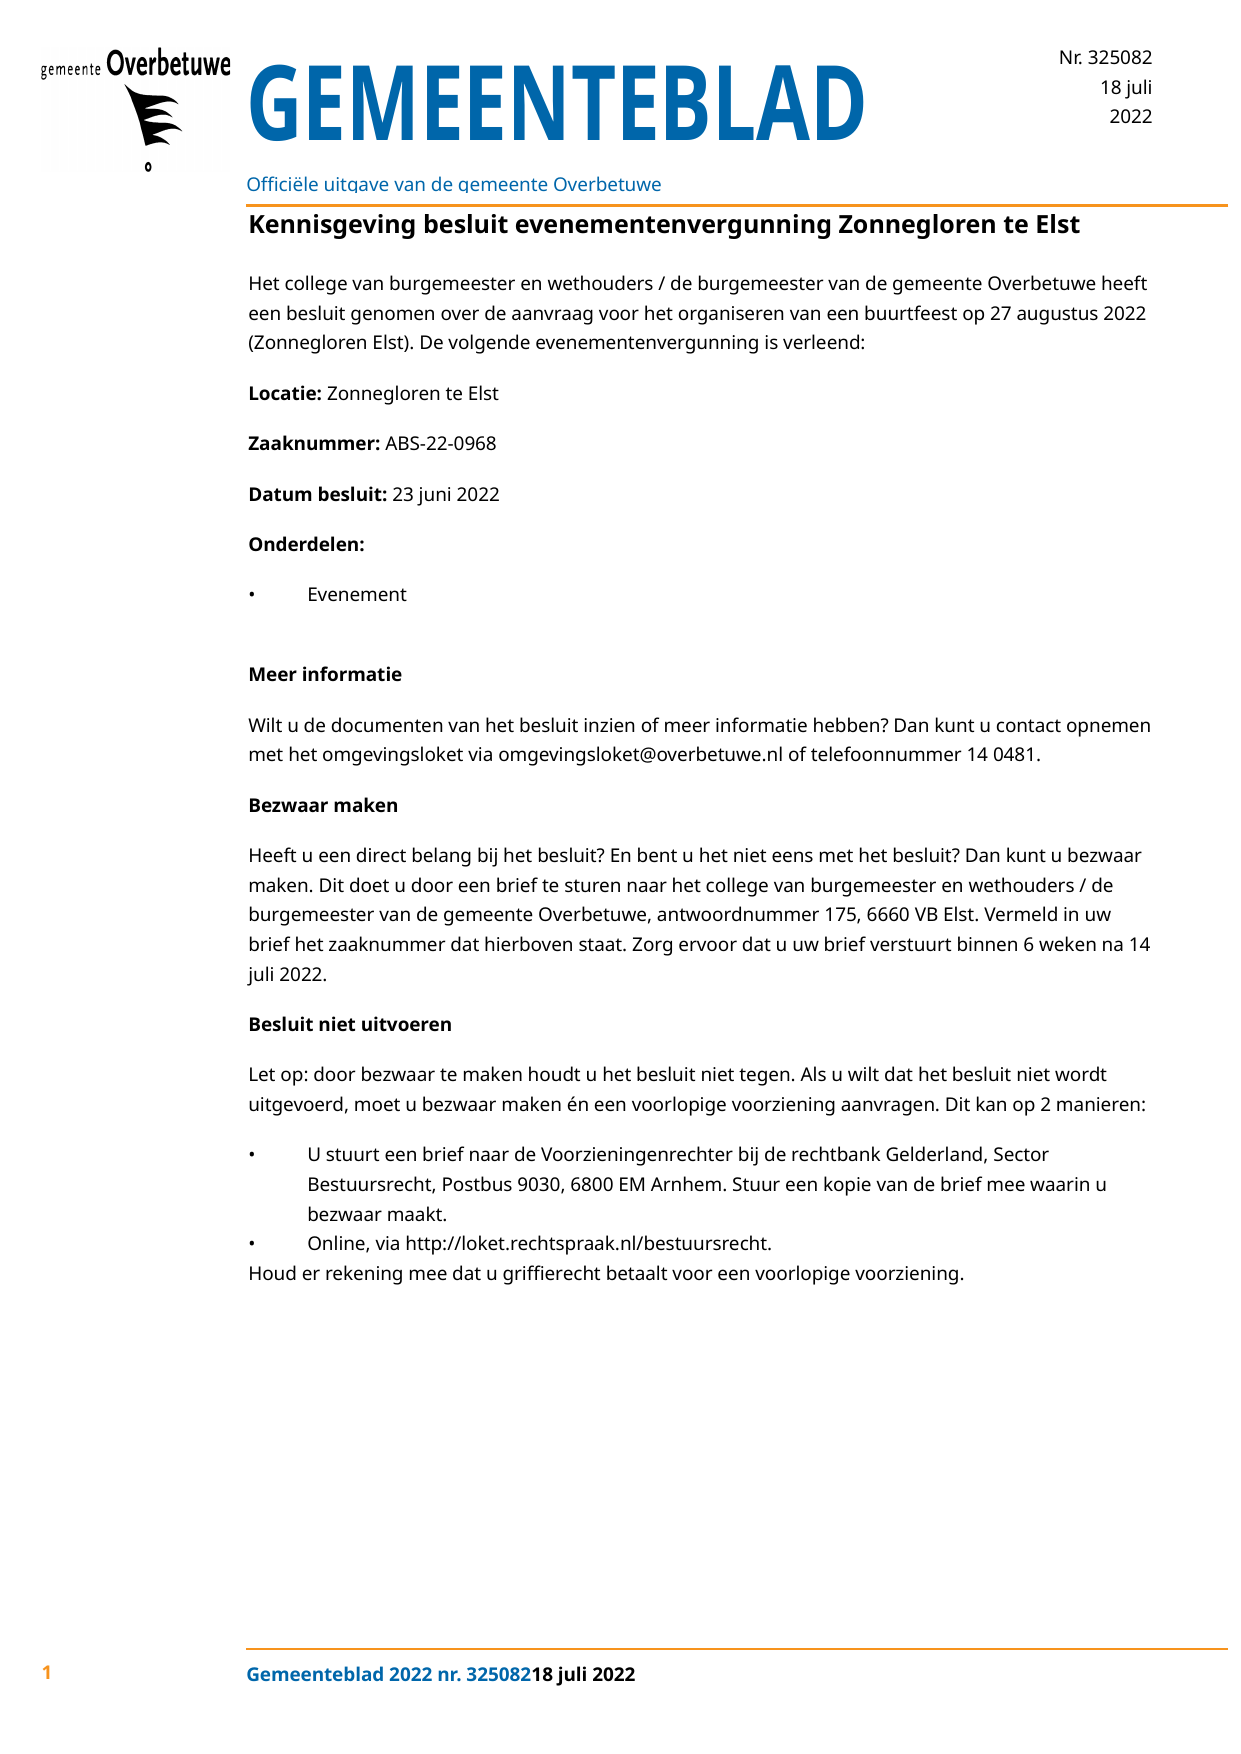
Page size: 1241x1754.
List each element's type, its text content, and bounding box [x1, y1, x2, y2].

text Zaaknummer: ABS-22-0968 [248, 430, 1152, 456]
text Let op: door bezwaar te maken houdt u het besluit niet tegen. Als u wilt dat het besluit niet wordt uitgevoerd, moet u bezwaar maken én een voorlopige voorziening aanvragen. Dit kan op 2 manieren: [248, 1062, 1152, 1117]
list Evenement [248, 582, 1152, 607]
list Online, via http://loket.rechtspraak.nl/bestuursrecht. [248, 1230, 1152, 1256]
text Onderdelen: [248, 531, 1152, 557]
text Wilt u de documenten van het besluit inzien of meer informatie hebben? Dan kunt u contact opnemen met het omgevingsloket via omgevingsloket@overbetuwe.nl of telefoonnummer 14 0481. [248, 712, 1152, 767]
text Meer informatie [248, 662, 1152, 687]
text Kennisgeving besluit evenementenvergunning Zonnegloren te Elst [248, 207, 1152, 241]
text Datum besluit: 23 juni 2022 [248, 481, 1152, 506]
text Besluit niet uitvoeren [248, 1011, 1152, 1037]
text Het college van burgemeester en wethouders / de burgemeester van de gemeente Overbetuwe heeft een besluit genomen over de aanvraag voor het organiseren van een buurtfeest op 27 augustus 2022 (Zonnegloren Elst). De volgende evenementenvergunning is verleend: [248, 270, 1152, 355]
text Heeft u een direct belang bij het besluit? En bent u het niet eens met het besluit? Dan kunt u bezwaar maken. Dit doet u door een brief te sturen naar het college van burgemeester en wethouders / de burgemeester van de gemeente Overbetuwe, antwoordnummer 175, 6660 VB Elst. Vermeld in uw brief het zaaknummer dat hierboven staat. Zorg ervoor dat u uw brief verstuurt binnen 6 weken na 14 juli 2022. [248, 842, 1152, 986]
text Bezwaar maken [248, 792, 1152, 818]
text Houd er rekening mee dat u griffierecht betaalt voor een voorlopige voorziening. [248, 1260, 1152, 1286]
text Locatie: Zonnegloren te Elst [248, 380, 1152, 406]
list U stuurt een brief naar de Voorzieningenrechter bij de rechtbank Gelderland, Sector Bestuursrecht, Postbus 9030, 6800 EM Arnhem. Stuur een kopie van de brief mee waarin u bezwaar maakt. [248, 1142, 1152, 1226]
picture [41, 47, 231, 172]
